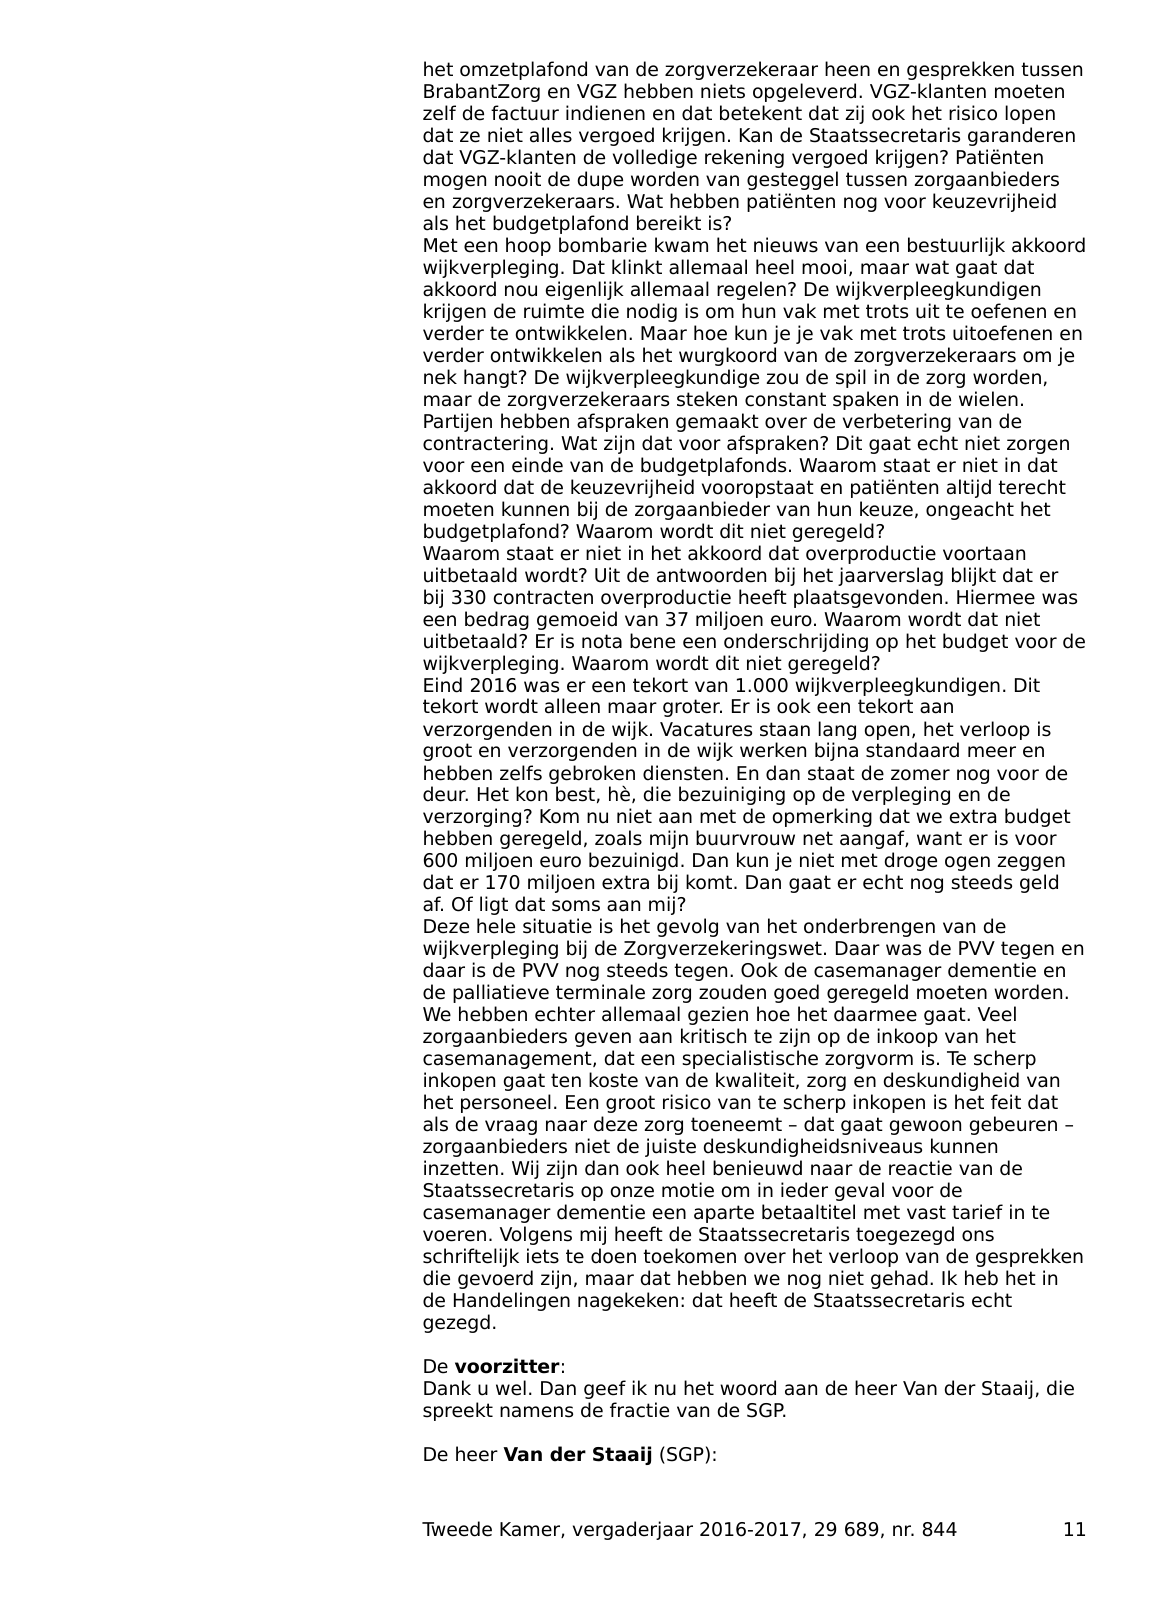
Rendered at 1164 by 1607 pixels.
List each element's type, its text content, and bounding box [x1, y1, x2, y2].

text Deze hele situatie is het gevolg van het onderbrengen van de wijkverpleging bij de Zorgverzekeringswet. Daar was de PVV tegen en daar is de PVV nog steeds tegen. Ook de casemanager dementie en de palliatieve terminale zorg zouden goed geregeld moeten worden. We hebben echter allemaal gezien hoe het daarmee gaat. Veel zorgaanbieders geven aan kritisch te zijn op de inkoop van het casemanagement, dat een specialistische zorgvorm is. Te scherp inkopen gaat ten koste van de kwaliteit, zorg en deskundigheid van het personeel. Een groot risico van te scherp inkopen is het feit dat als de vraag naar deze zorg toeneemt – dat gaat gewoon gebeuren – zorgaanbieders niet de juiste deskundigheidsniveaus kunnen inzetten. Wij zijn dan ook heel benieuwd naar de reactie van de Staatssecretaris op onze motie om in ieder geval voor de casemanager dementie een aparte betaaltitel met vast tarief in te voeren. Volgens mij heeft de Staatssecretaris toegezegd ons schriftelijk iets te doen toekomen over het verloop van de gesprekken die gevoerd zijn, maar dat hebben we nog niet gehad. Ik heb het in de Handelingen nagekeken: dat heeft de Staatssecretaris echt gezegd. [422, 916, 1087, 1334]
text het omzetplafond van de zorgverzekeraar heen en gesprekken tussen BrabantZorg en VGZ hebben niets opgeleverd. VGZ-klanten moeten zelf de factuur indienen en dat betekent dat zij ook het risico lopen dat ze niet alles vergoed krijgen. Kan de Staatssecretaris garanderen dat VGZ-klanten de volledige rekening vergoed krijgen? Patiënten mogen nooit de dupe worden van gesteggel tussen zorgaanbieders en zorgverzekeraars. Wat hebben patiënten nog voor keuzevrijheid als het budgetplafond bereikt is? [422, 59, 1087, 235]
text De voorzitter: [422, 1356, 1087, 1378]
text De heer Van der Staaij (SGP): [422, 1444, 1087, 1466]
text Eind 2016 was er een tekort van 1.000 wijkverpleegkundigen. Dit tekort wordt alleen maar groter. Er is ook een tekort aan verzorgenden in de wijk. Vacatures staan lang open, het verloop is groot en verzorgenden in de wijk werken bijna standaard meer en hebben zelfs gebroken diensten. En dan staat de zomer nog voor de deur. Het kon best, hè, die bezuiniging op de verpleging en de verzorging? Kom nu niet aan met de opmerking dat we extra budget hebben geregeld, zoals mijn buurvrouw net aangaf, want er is voor 600 miljoen euro bezuinigd. Dan kun je niet met droge ogen zeggen dat er 170 miljoen extra bij komt. Dan gaat er echt nog steeds geld af. Of ligt dat soms aan mij? [422, 674, 1087, 916]
text Met een hoop bombarie kwam het nieuws van een bestuurlijk akkoord wijkverpleging. Dat klinkt allemaal heel mooi, maar wat gaat dat akkoord nou eigenlijk allemaal regelen? De wijkverpleegkundigen krijgen de ruimte die nodig is om hun vak met trots uit te oefenen en verder te ontwikkelen. Maar hoe kun je je vak met trots uitoefenen en verder ontwikkelen als het wurgkoord van de zorgverzekeraars om je nek hangt? De wijkverpleegkundige zou de spil in de zorg worden, maar de zorgverzekeraars steken constant spaken in de wielen. Partijen hebben afspraken gemaakt over de verbetering van de contractering. Wat zijn dat voor afspraken? Dit gaat echt niet zorgen voor een einde van de budgetplafonds. Waarom staat er niet in dat akkoord dat de keuzevrijheid vooropstaat en patiënten altijd terecht moeten kunnen bij de zorgaanbieder van hun keuze, ongeacht het budgetplafond? Waarom wordt dit niet geregeld? [422, 235, 1087, 543]
text Waarom staat er niet in het akkoord dat overproductie voortaan uitbetaald wordt? Uit de antwoorden bij het jaarverslag blijkt dat er bij 330 contracten overproductie heeft plaatsgevonden. Hiermee was een bedrag gemoeid van 37 miljoen euro. Waarom wordt dat niet uitbetaald? Er is nota bene een onderschrijding op het budget voor de wijkverpleging. Waarom wordt dit niet geregeld? [422, 543, 1087, 674]
text Dank u wel. Dan geef ik nu het woord aan de heer Van der Staaij, die spreekt namens de fractie van de SGP. [422, 1378, 1087, 1422]
